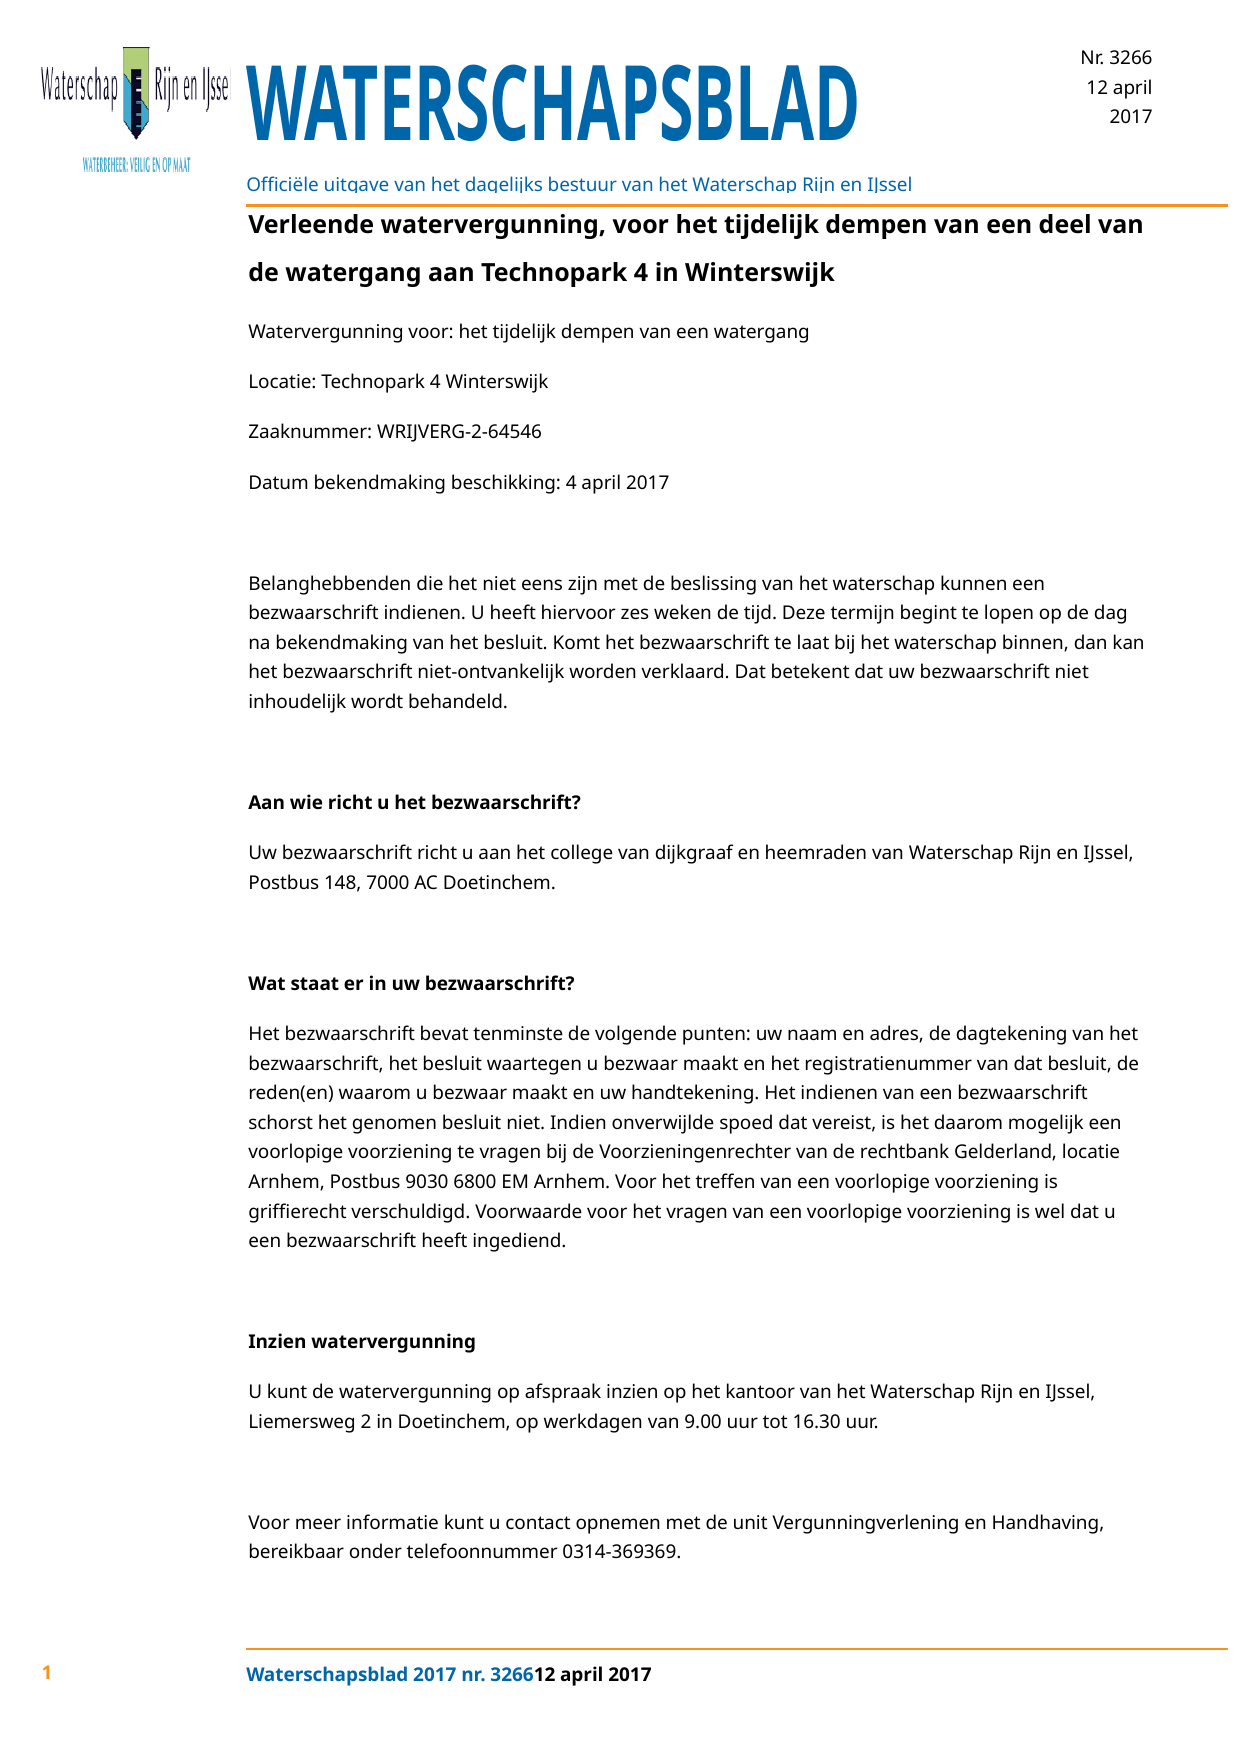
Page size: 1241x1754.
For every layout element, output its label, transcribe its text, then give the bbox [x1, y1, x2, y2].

text Inzien watervergunning [248, 1328, 1152, 1354]
picture [41, 47, 231, 172]
text Verleende watervergunning, voor het tijdelijk dempen van een deel van de watergang aan Technopark 4 in Winterswijk [248, 207, 1152, 288]
text Wat staat er in uw bezwaarschrift? [248, 970, 1152, 996]
text U kunt de watervergunning op afspraak inzien op het kantoor van het Waterschap Rijn en IJssel, Liemersweg 2 in Doetinchem, op werkdagen van 9.00 uur tot 16.30 uur. [248, 1379, 1152, 1434]
text Watervergunning voor: het tijdelijk dempen van een watergang [248, 318, 1152, 344]
text Aan wie richt u het bezwaarschrift? [248, 789, 1152, 815]
text Voor meer informatie kunt u contact opnemen met de unit Vergunningverlening en Handhaving, bereikbaar onder telefoonnummer 0314-369369. [248, 1509, 1152, 1564]
text Uw bezwaarschrift richt u aan het college van dijkgraaf en heemraden van Waterschap Rijn en IJssel, Postbus 148, 7000 AC Doetinchem. [248, 839, 1152, 895]
text Locatie: Technopark 4 Winterswijk [248, 368, 1152, 394]
text Datum bekendmaking beschikking: 4 april 2017 [248, 469, 1152, 495]
text Zaaknummer: WRIJVERG-2-64546 [248, 419, 1152, 444]
text Het bezwaarschrift bevat tenminste de volgende punten: uw naam en adres, de dagtekening van het bezwaarschrift, het besluit waartegen u bezwaar maakt en het registratienummer van dat besluit, de reden(en) waarom u bezwaar maakt en uw handtekening. Het indienen van een bezwaarschrift schorst het genomen besluit niet. Indien onverwijlde spoed dat vereist, is het daarom mogelijk een voorlopige voorziening te vragen bij de Voorzieningenrechter van de rechtbank Gelderland, locatie Arnhem, Postbus 9030 6800 EM Arnhem. Voor het treffen van een voorlopige voorziening is griffierecht verschuldigd. Voorwaarde voor het vragen van een voorlopige voorziening is wel dat u een bezwaarschrift heeft ingediend. [248, 1020, 1152, 1253]
text Belanghebbenden die het niet eens zijn met de beslissing van het waterschap kunnen een bezwaarschrift indienen. U heeft hiervoor zes weken de tijd. Deze termijn begint te lopen op de dag na bekendmaking van het besluit. Komt het bezwaarschrift te laat bij het waterschap binnen, dan kan het bezwaarschrift niet-ontvankelijk worden verklaard. Dat betekent dat uw bezwaarschrift niet inhoudelijk wordt behandeld. [248, 570, 1152, 714]
